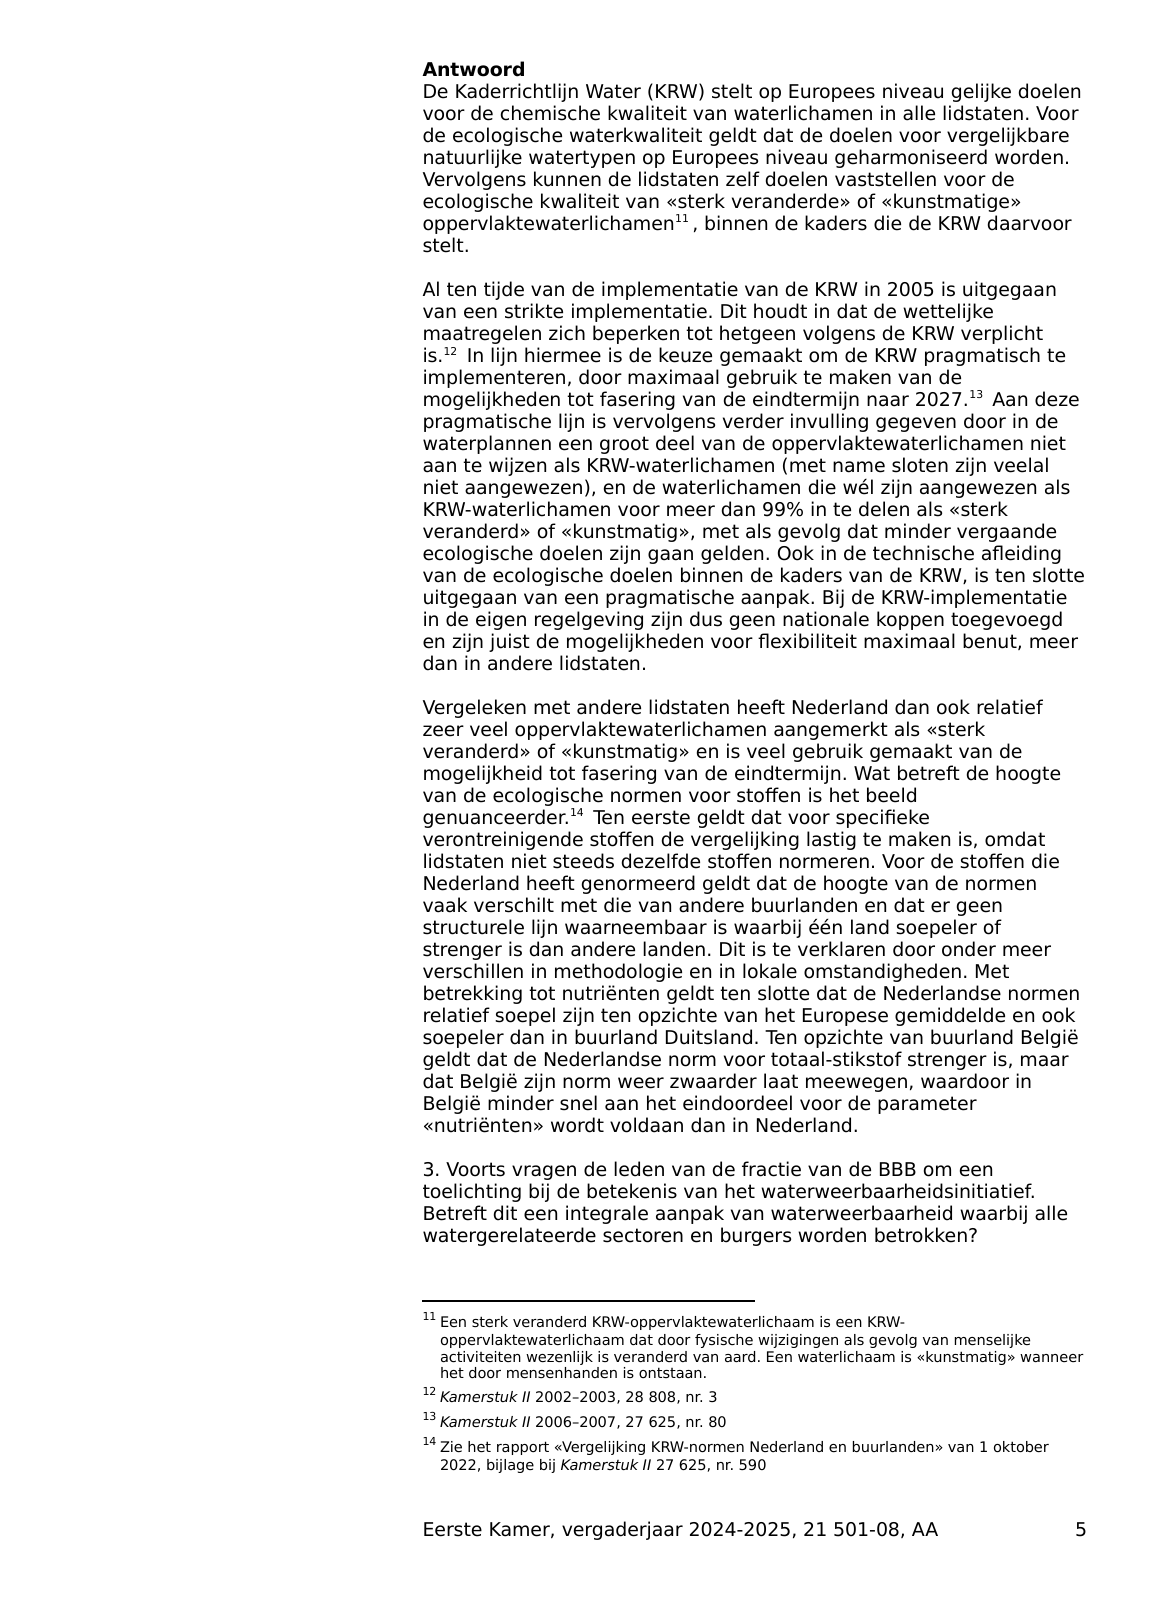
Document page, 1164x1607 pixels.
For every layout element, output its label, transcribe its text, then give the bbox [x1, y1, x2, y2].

text Antwoord [422, 59, 1087, 81]
text Kamerstuk II 2006–2007, 27 625, nr. 80 [422, 1410, 1087, 1432]
text De Kaderrichtlijn Water (KRW) stelt op Europees niveau gelijke doelen voor de chemische kwaliteit van waterlichamen in alle lidstaten. Voor de ecologische waterkwaliteit geldt dat de doelen voor vergelijkbare natuurlijke watertypen op Europees niveau geharmoniseerd worden. Vervolgens kunnen de lidstaten zelf doelen vaststellen voor de ecologische kwaliteit van «sterk veranderde» of «kunstmatige» oppervlaktewaterlichamen, binnen de kaders die de KRW daarvoor stelt. [422, 81, 1087, 257]
text Vergeleken met andere lidstaten heeft Nederland dan ook relatief zeer veel oppervlaktewaterlichamen aangemerkt als «sterk veranderd» of «kunstmatig» en is veel gebruik gemaakt van de mogelijkheid tot fasering van de eindtermijn. Wat betreft de hoogte van de ecologische normen voor stoffen is het beeld genuanceerder. Ten eerste geldt dat voor specifieke verontreinigende stoffen de vergelijking lastig te maken is, omdat lidstaten niet steeds dezelfde stoffen normeren. Voor de stoffen die Nederland heeft genormeerd geldt dat de hoogte van de normen vaak verschilt met die van andere buurlanden en dat er geen structurele lijn waarneembaar is waarbij één land soepeler of strenger is dan andere landen. Dit is te verklaren door onder meer verschillen in methodologie en in lokale omstandigheden. Met betrekking tot nutriënten geldt ten slotte dat de Nederlandse normen relatief soepel zijn ten opzichte van het Europese gemiddelde en ook soepeler dan in buurland Duitsland. Ten opzichte van buurland België geldt dat de Nederlandse norm voor totaal-stikstof strenger is, maar dat België zijn norm weer zwaarder laat meewegen, waardoor in België minder snel aan het eindoordeel voor de parameter «nutriënten» wordt voldaan dan in Nederland. [422, 697, 1087, 1136]
text Een sterk veranderd KRW-oppervlaktewaterlichaam is een KRW-oppervlaktewaterlichaam dat door fysische wijzigingen als gevolg van menselijke activiteiten wezenlijk is veranderd van aard. Een waterlichaam is «kunstmatig» wanneer het door mensenhanden is ontstaan. [422, 1310, 1087, 1382]
text Zie het rapport «Vergelijking KRW-normen Nederland en buurlanden» van 1 oktober 2022, bijlage bij Kamerstuk II 27 625, nr. 590 [422, 1435, 1087, 1474]
text 3. Voorts vragen de leden van de fractie van de BBB om een toelichting bij de betekenis van het waterweerbaarheidsinitiatief. Betreft dit een integrale aanpak van waterweerbaarheid waarbij alle watergerelateerde sectoren en burgers worden betrokken? [422, 1159, 1087, 1247]
text Kamerstuk II 2002–2003, 28 808, nr. 3 [422, 1385, 1087, 1407]
text Al ten tijde van de implementatie van de KRW in 2005 is uitgegaan van een strikte implementatie. Dit houdt in dat de wettelijke maatregelen zich beperken tot hetgeen volgens de KRW verplicht is. In lijn hiermee is de keuze gemaakt om de KRW pragmatisch te implementeren, door maximaal gebruik te maken van de mogelijkheden tot fasering van de eindtermijn naar 2027. Aan deze pragmatische lijn is vervolgens verder invulling gegeven door in de waterplannen een groot deel van de oppervlaktewaterlichamen niet aan te wijzen als KRW-waterlichamen (met name sloten zijn veelal niet aangewezen), en de waterlichamen die wél zijn aangewezen als KRW-waterlichamen voor meer dan 99% in te delen als «sterk veranderd» of «kunstmatig», met als gevolg dat minder vergaande ecologische doelen zijn gaan gelden. Ook in de technische afleiding van de ecologische doelen binnen de kaders van de KRW, is ten slotte uitgegaan van een pragmatische aanpak. Bij de KRW-implementatie in de eigen regelgeving zijn dus geen nationale koppen toegevoegd en zijn juist de mogelijkheden voor flexibiliteit maximaal benut, meer dan in andere lidstaten. [422, 279, 1087, 675]
